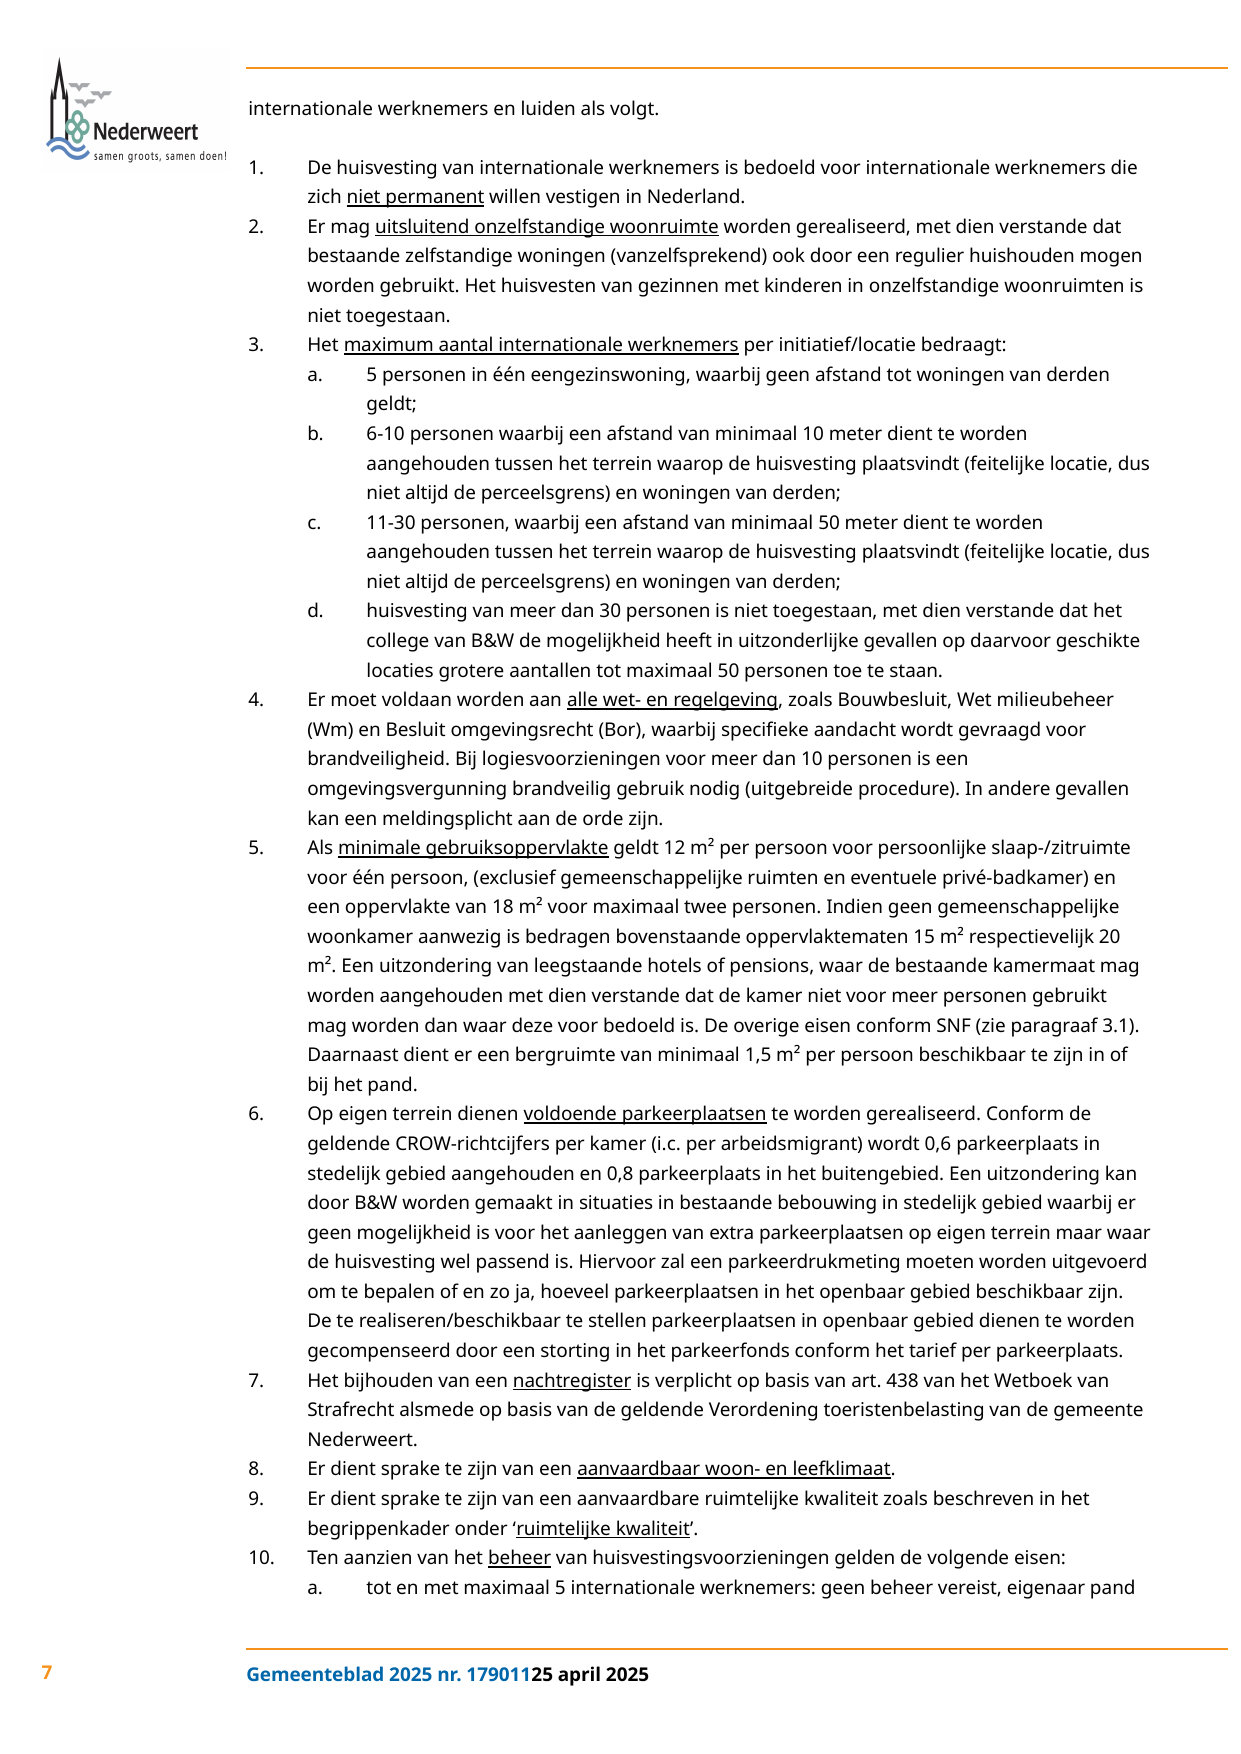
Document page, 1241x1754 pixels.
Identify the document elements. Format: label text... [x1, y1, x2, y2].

picture [41, 47, 231, 172]
list Ten aanzien van het beheer van huisvestingsvoorzieningen gelden de volgende eisen: [248, 1544, 1152, 1570]
list Het maximum aantal internationale werknemers per initiatief/locatie bedraagt: [248, 331, 1152, 357]
list Er dient sprake te zijn van een aanvaardbaar woon- en leefklimaat. [248, 1456, 1152, 1481]
list Op eigen terrein dienen voldoende parkeerplaatsen te worden gerealiseerd. Conform de geldende CROW-richtcijfers per kamer (i.c. per arbeidsmigrant) wordt 0,6 parkeerplaats in stedelijk gebied aangehouden en 0,8 parkeerplaats in het buitengebied. Een uitzondering kan door B&W worden gemaakt in situaties in bestaande bebouwing in stedelijk gebied waarbij er geen mogelijkheid is voor het aanleggen van extra parkeerplaatsen op eigen terrein maar waar de huisvesting wel passend is. Hiervoor zal een parkeerdrukmeting moeten worden uitgevoerd om te bepalen of en zo ja, hoeveel parkeerplaatsen in het openbaar gebied beschikbaar zijn. De te realiseren/beschikbaar te stellen parkeerplaatsen in openbaar gebied dienen te worden gecompenseerd door een storting in het parkeerfonds conform het tarief per parkeerplaats. [248, 1101, 1152, 1363]
list Het bijhouden van een nachtregister is verplicht op basis van art. 438 van het Wetboek van Strafrecht alsmede op basis van de geldende Verordening toeristenbelasting van de gemeente Nederweert. [248, 1367, 1152, 1452]
list 11-30 personen, waarbij een afstand van minimaal 50 meter dient te worden aangehouden tussen het terrein waarop de huisvesting plaatsvindt (feitelijke locatie, dus niet altijd de perceelsgrens) en woningen van derden; [307, 509, 1152, 594]
list huisvesting van meer dan 30 personen is niet toegestaan, met dien verstande dat het college van B&W de mogelijkheid heeft in uitzonderlijke gevallen op daarvoor geschikte locaties grotere aantallen tot maximaal 50 personen toe te staan. [307, 598, 1152, 683]
list De huisvesting van internationale werknemers is bedoeld voor internationale werknemers die zich niet permanent willen vestigen in Nederland. [248, 154, 1152, 209]
text internationale werknemers en luiden als volgt. [248, 95, 1152, 121]
list 6-10 personen waarbij een afstand van minimaal 10 meter dient te worden aangehouden tussen het terrein waarop de huisvesting plaatsvindt (feitelijke locatie, dus niet altijd de perceelsgrens) en woningen van derden; [307, 420, 1152, 505]
list tot en met maximaal 5 internationale werknemers: geen beheer vereist, eigenaar pand [307, 1574, 1152, 1600]
list Als minimale gebruiksoppervlakte geldt 12 m² per persoon voor persoonlijke slaap-/zitruimte voor één persoon, (exclusief gemeenschappelijke ruimten en eventuele privé-badkamer) en een oppervlakte van 18 m² voor maximaal twee personen. Indien geen gemeenschappelijke woonkamer aanwezig is bedragen bovenstaande oppervlaktematen 15 m² respectievelijk 20 m². Een uitzondering van leegstaande hotels of pensions, waar de bestaande kamermaat mag worden aangehouden met dien verstande dat de kamer niet voor meer personen gebruikt mag worden dan waar deze voor bedoeld is. De overige eisen conform SNF (zie paragraaf 3.1). Daarnaast dient er een bergruimte van minimaal 1,5 m² per persoon beschikbaar te zijn in of bij het pand. [248, 834, 1152, 1097]
list Er moet voldaan worden aan alle wet- en regelgeving, zoals Bouwbesluit, Wet milieubeheer (Wm) en Besluit omgevingsrecht (Bor), waarbij specifieke aandacht wordt gevraagd voor brandveiligheid. Bij logiesvoorzieningen voor meer dan 10 personen is een omgevingsvergunning brandveilig gebruik nodig (uitgebreide procedure). In andere gevallen kan een meldingsplicht aan de orde zijn. [248, 686, 1152, 831]
list Er mag uitsluitend onzelfstandige woonruimte worden gerealiseerd, met dien verstande dat bestaande zelfstandige woningen (vanzelfsprekend) ook door een regulier huishouden mogen worden gebruikt. Het huisvesten van gezinnen met kinderen in onzelfstandige woonruimten is niet toegestaan. [248, 213, 1152, 328]
list 5 personen in één eengezinswoning, waarbij geen afstand tot woningen van derden geldt; [307, 361, 1152, 416]
list Er dient sprake te zijn van een aanvaardbare ruimtelijke kwaliteit zoals beschreven in het begrippenkader onder ‘ruimtelijke kwaliteit’. [248, 1485, 1152, 1541]
